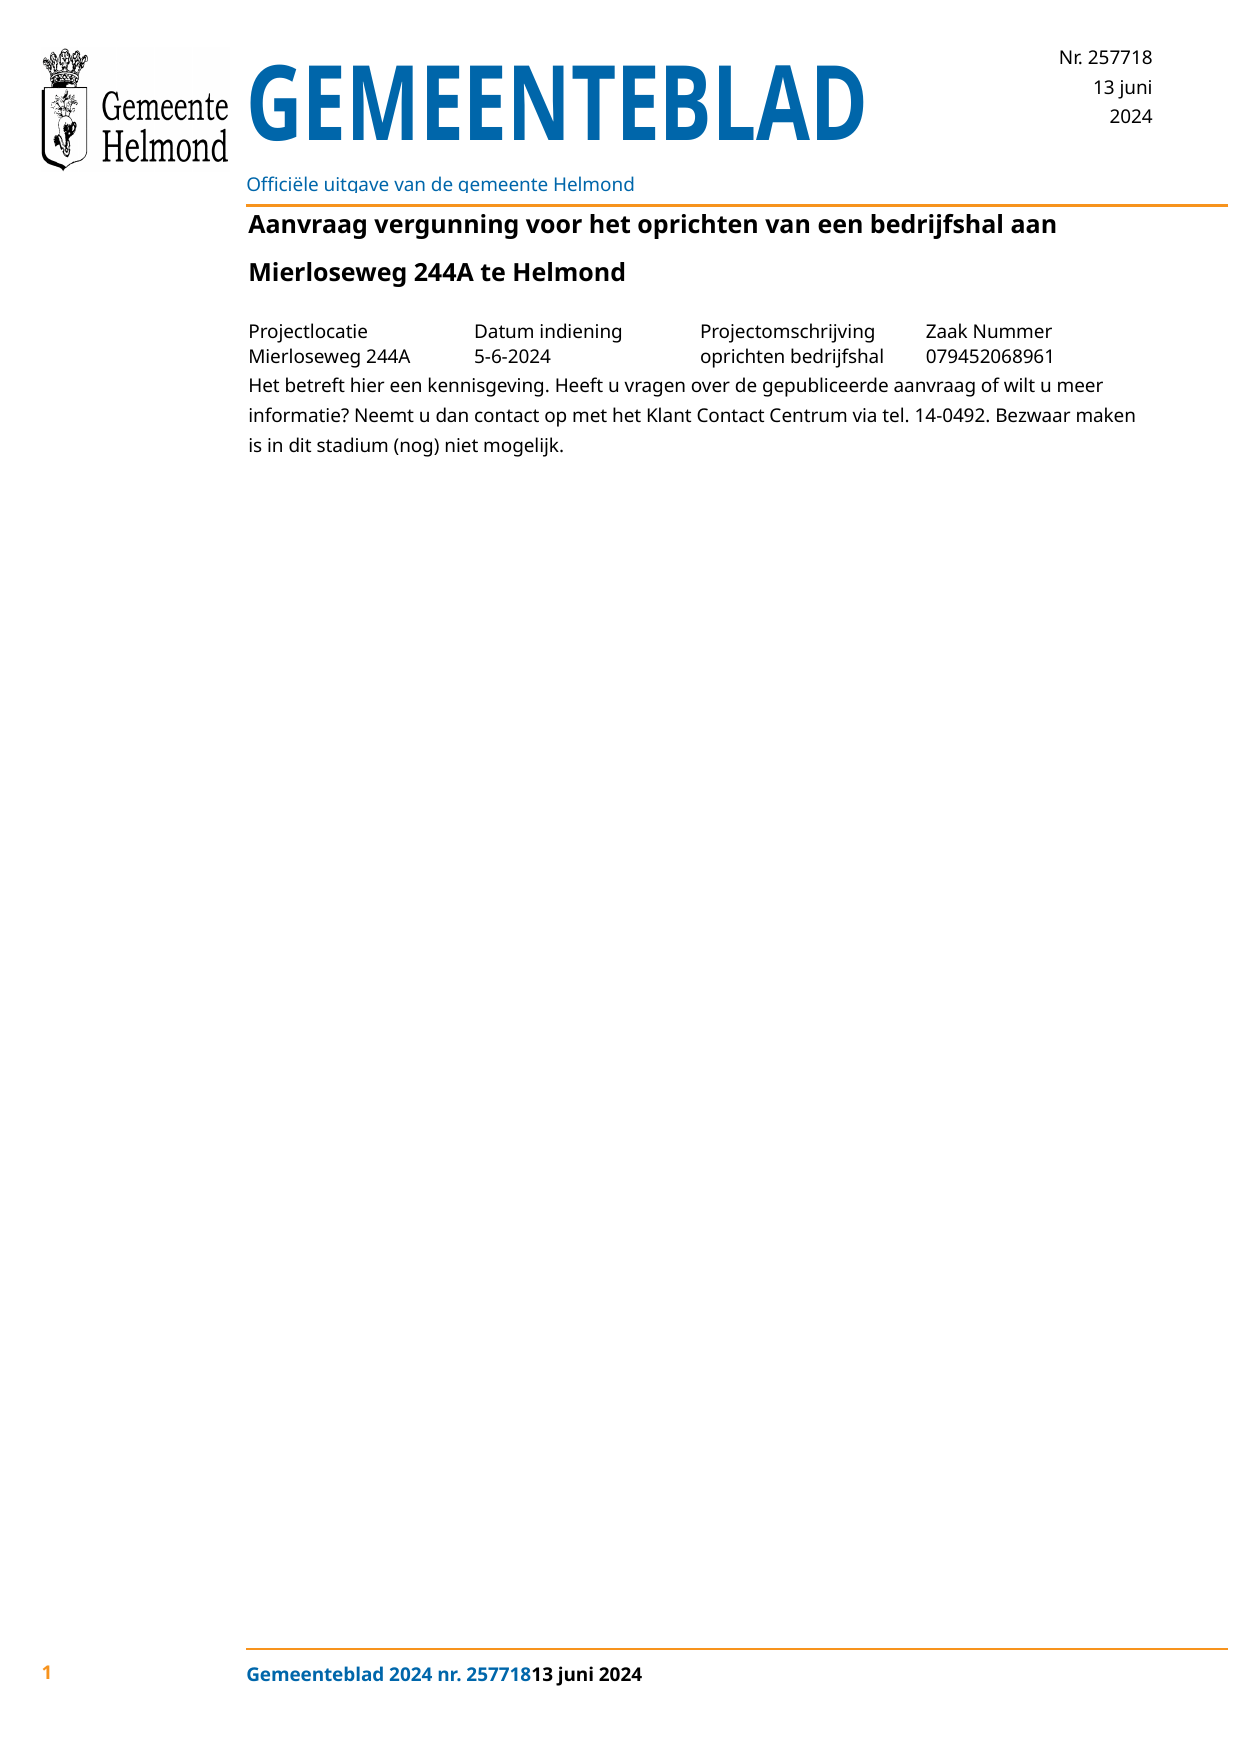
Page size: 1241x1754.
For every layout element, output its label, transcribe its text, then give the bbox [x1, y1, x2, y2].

table_cell oprichten bedrijfshal [700, 344, 926, 369]
picture [41, 47, 231, 172]
table_cell 079452068961 [926, 344, 1152, 369]
table_header Projectomschrijving [700, 318, 926, 344]
table_cell Mierloseweg 244A [248, 344, 474, 369]
text Het betreft hier een kennisgeving. Heeft u vragen over de gepubliceerde aanvraag of wilt u meer informatie? Neemt u dan contact op met het Klant Contact Centrum via tel. 14-0492. Bezwaar maken is in dit stadium (nog) niet mogelijk. [248, 373, 1152, 458]
table_header Datum indiening [474, 318, 700, 344]
table_header Projectlocatie [248, 318, 474, 344]
table_header Zaak Nummer [926, 318, 1152, 344]
table_cell 5-6-2024 [474, 344, 700, 369]
text Aanvraag vergunning voor het oprichten van een bedrijfshal aan Mierloseweg 244A te Helmond [248, 207, 1152, 288]
